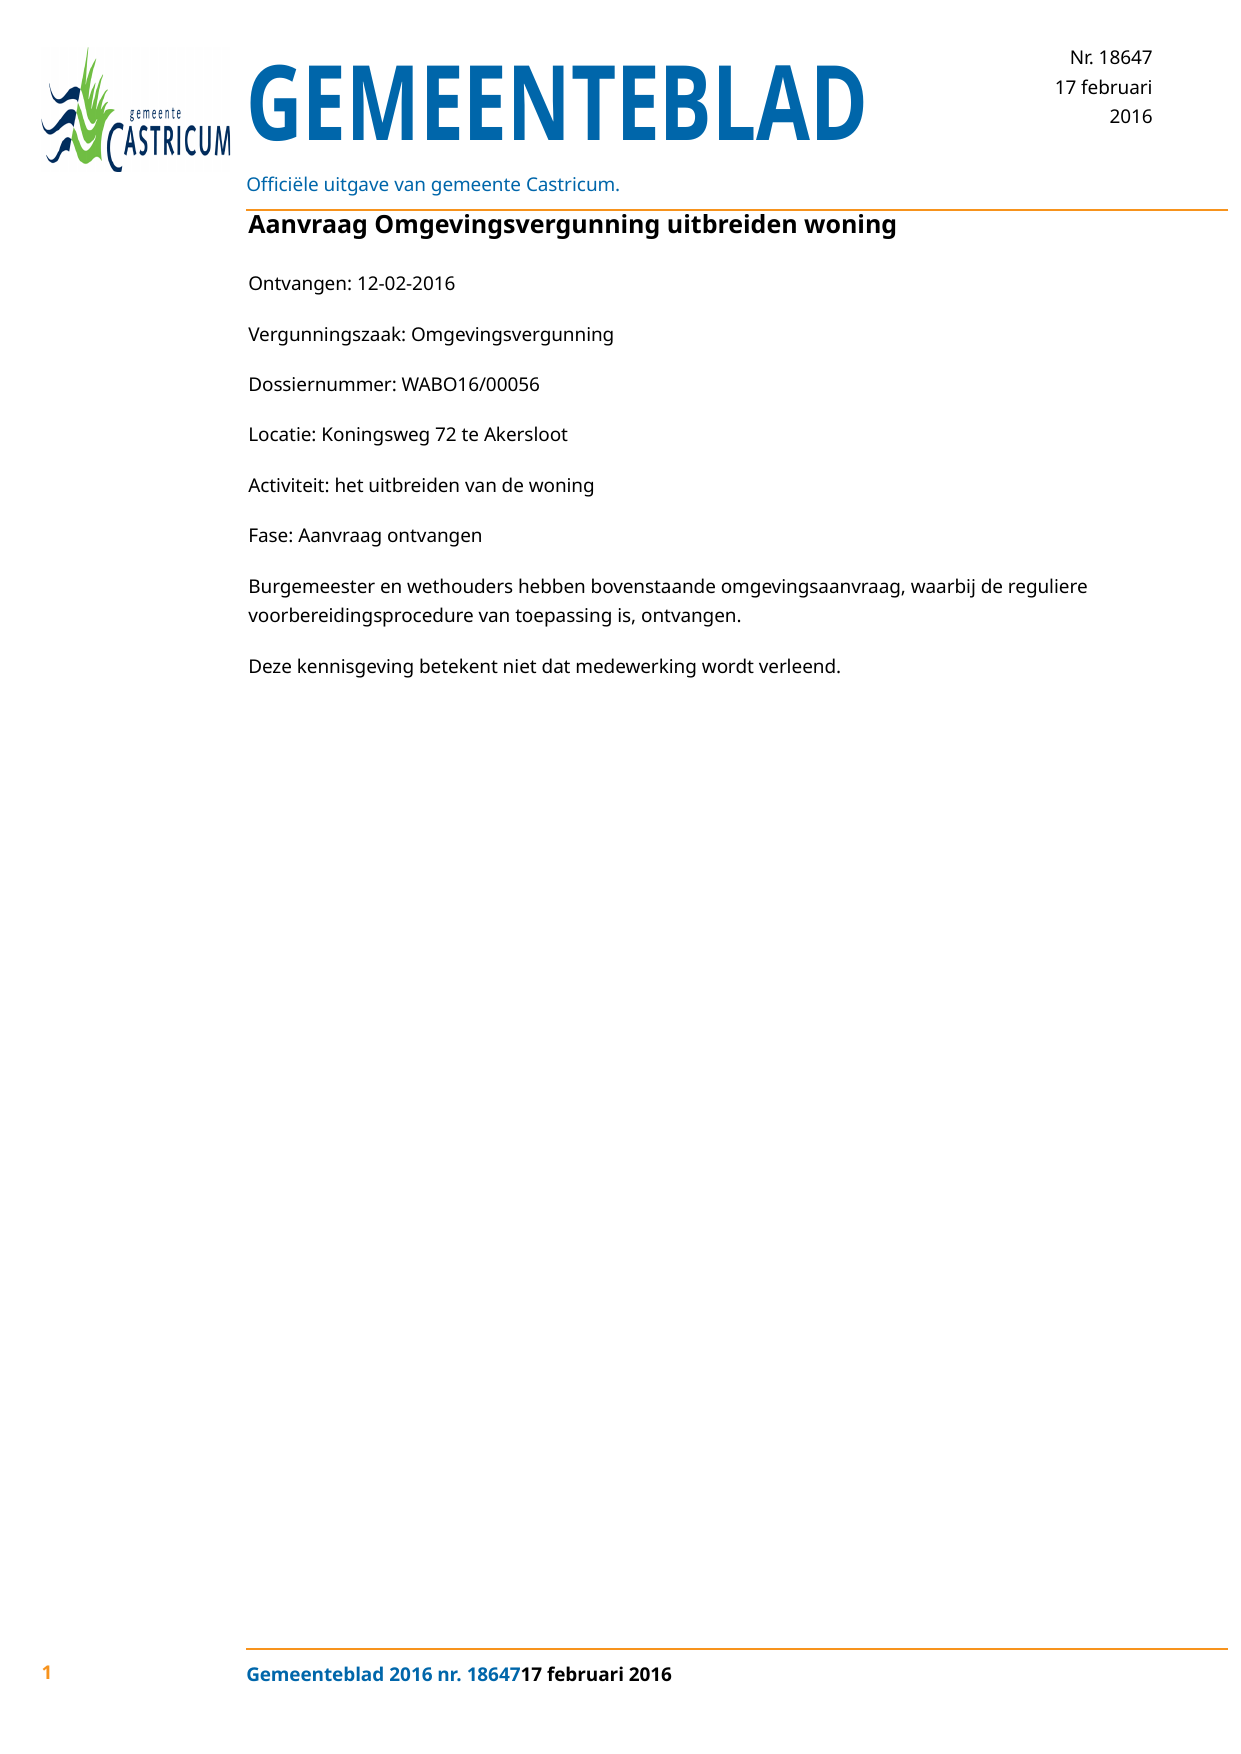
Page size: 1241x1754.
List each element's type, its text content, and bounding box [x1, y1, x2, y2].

text Ontvangen: 12-02-2016 [248, 270, 1152, 296]
text Vergunningszaak: Omgevingsvergunning [248, 321, 1152, 346]
text Locatie: Koningsweg 72 te Akersloot [248, 422, 1152, 447]
picture [41, 47, 231, 172]
text Burgemeester en wethouders hebben bovenstaande omgevingsaanvraag, waarbij de reguliere voorbereidingsprocedure van toepassing is, ontvangen. [248, 573, 1152, 628]
text Activiteit: het uitbreiden van de woning [248, 472, 1152, 498]
text Dossiernummer: WABO16/00056 [248, 371, 1152, 397]
text Deze kennisgeving betekent niet dat medewerking wordt verleend. [248, 653, 1152, 678]
text Aanvraag Omgevingsvergunning uitbreiden woning [248, 211, 1152, 241]
text Fase: Aanvraag ontvangen [248, 522, 1152, 548]
